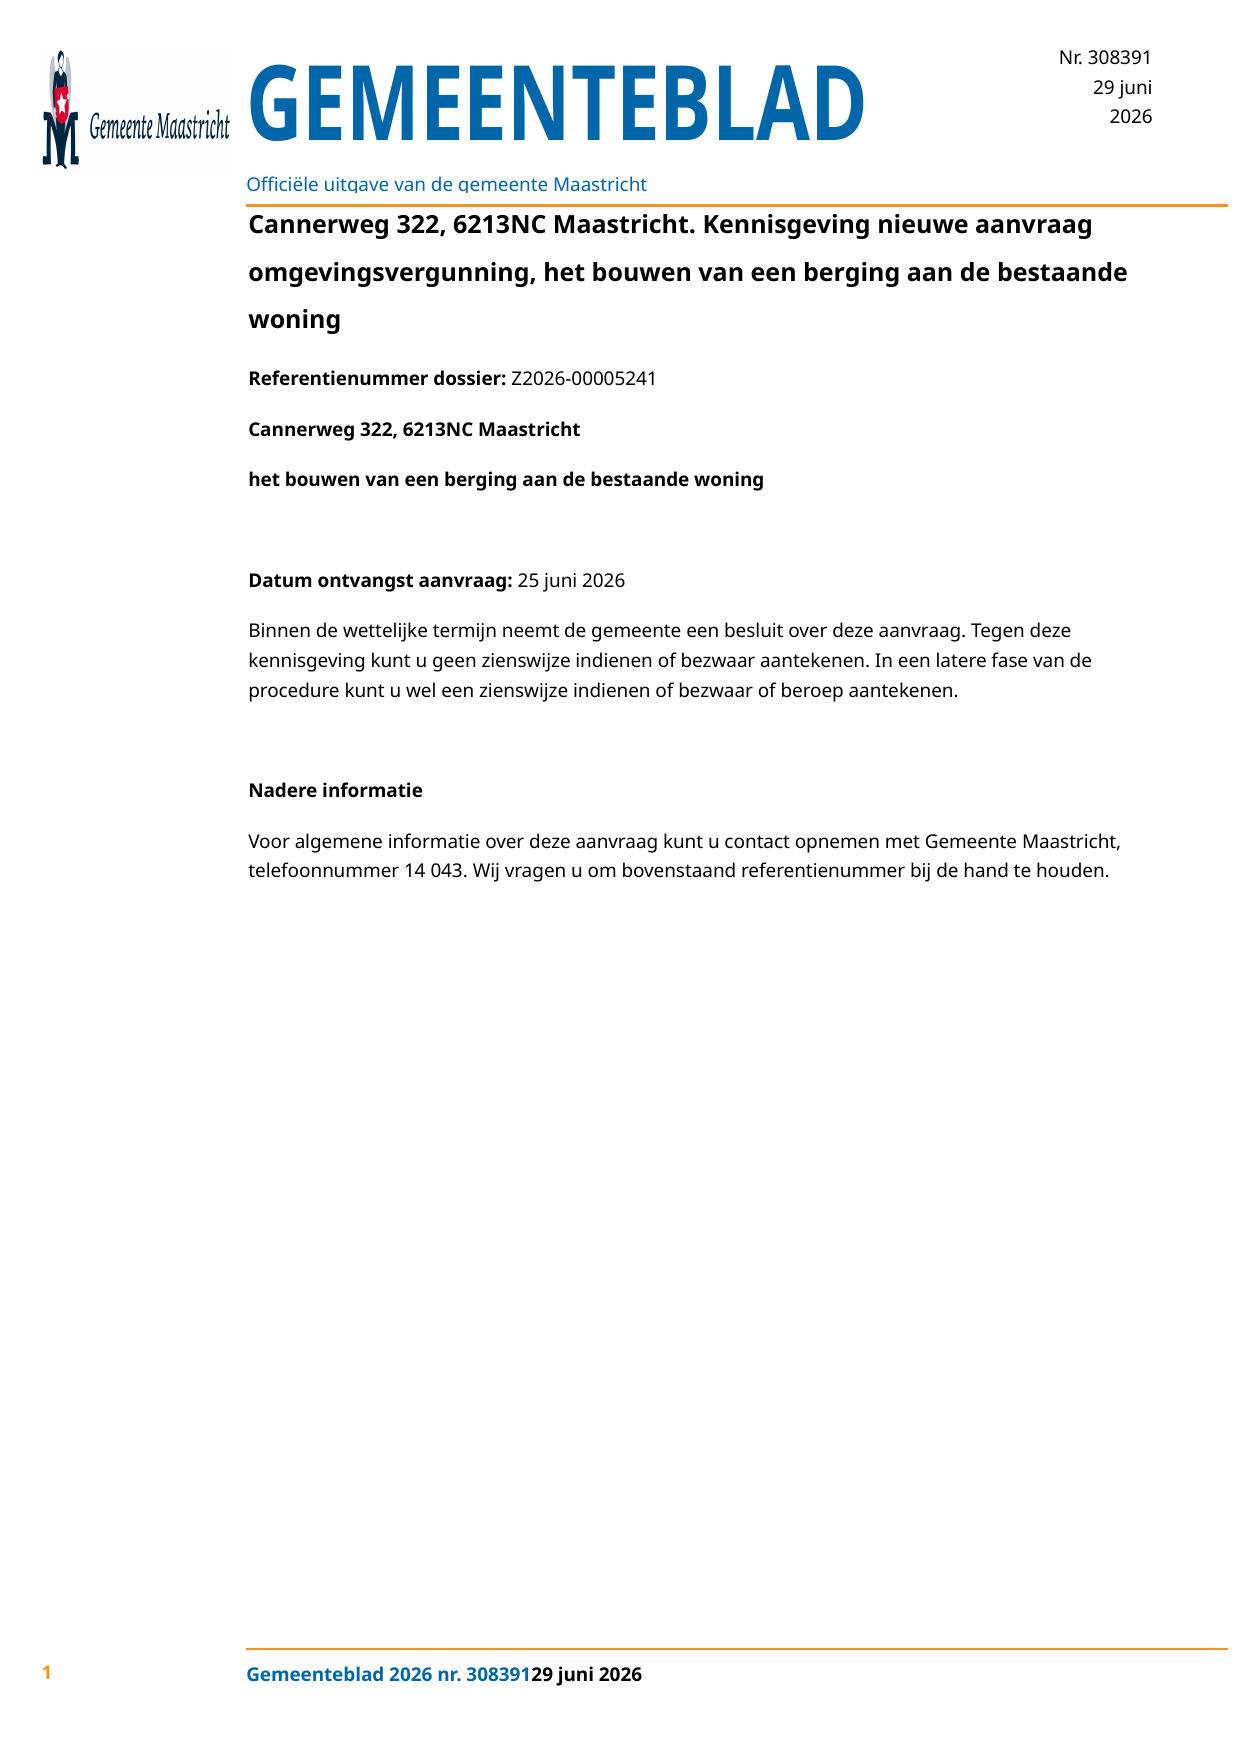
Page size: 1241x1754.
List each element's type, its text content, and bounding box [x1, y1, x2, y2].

text het bouwen van een berging aan de bestaande woning [248, 466, 1152, 492]
text Binnen de wettelijke termijn neemt de gemeente een besluit over deze aanvraag. Tegen deze kennisgeving kunt u geen zienswijze indienen of bezwaar aantekenen. In een latere fase van de procedure kunt u wel een zienswijze indienen of bezwaar of beroep aantekenen. [248, 618, 1152, 702]
picture [41, 47, 231, 172]
text Referentienummer dossier: Z2026-00005241 [248, 366, 1152, 391]
text Cannerweg 322, 6213NC Maastricht [248, 416, 1152, 442]
text Cannerweg 322, 6213NC Maastricht. Kennisgeving nieuwe aanvraag omgevingsvergunning, het bouwen van een berging aan de bestaande woning [248, 207, 1152, 336]
text Voor algemene informatie over deze aanvraag kunt u contact opnemen met Gemeente Maastricht, telefoonnummer 14 043. Wij vragen u om bovenstaand referentienummer bij de hand te houden. [248, 828, 1152, 883]
text Datum ontvangst aanvraag: 25 juni 2026 [248, 567, 1152, 593]
text Nadere informatie [248, 778, 1152, 803]
